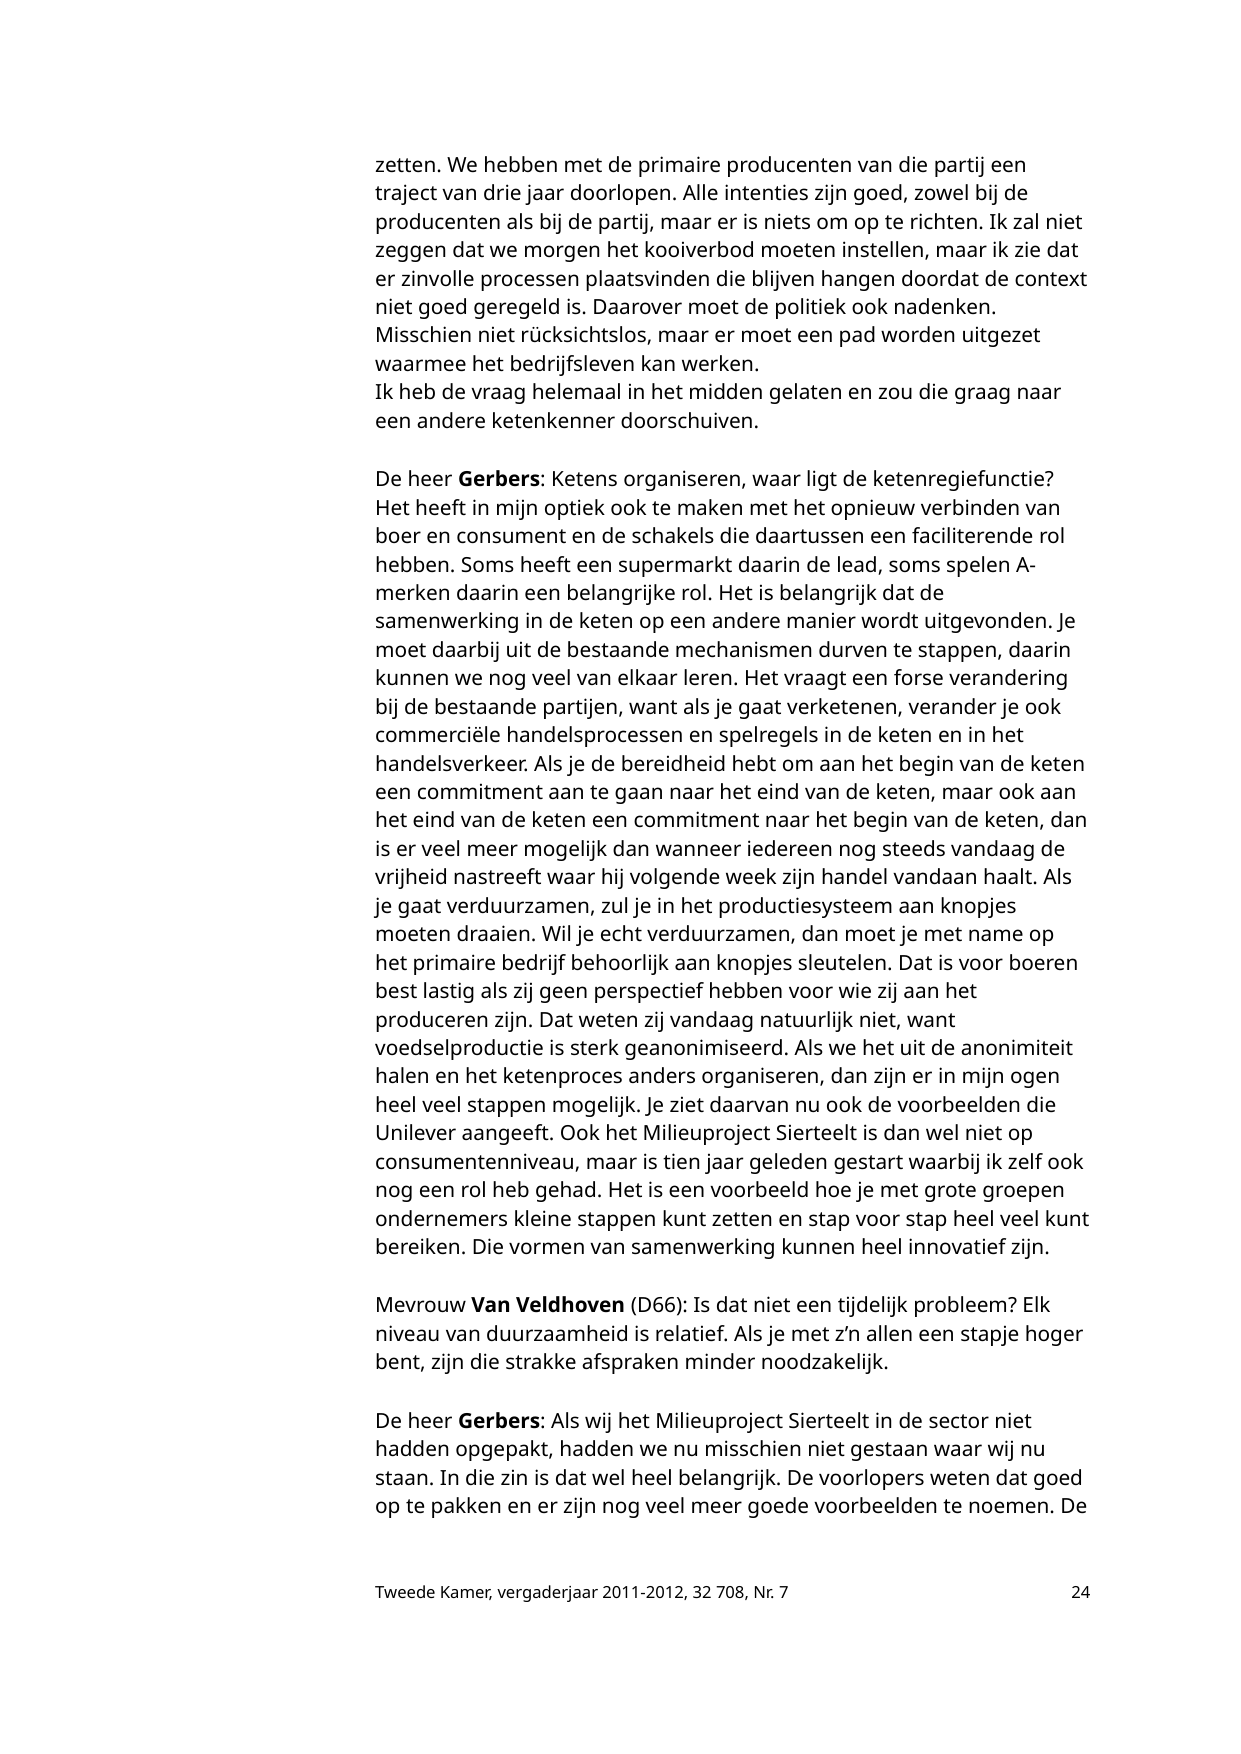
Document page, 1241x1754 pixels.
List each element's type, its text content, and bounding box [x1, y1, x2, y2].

text Mevrouw Van Veldhoven (D66): Is dat niet een tijdelijk probleem? Elk niveau van duurzaamheid is relatief. Als je met z’n allen een stapje hoger bent, zijn die strakke afspraken minder noodzakelijk. [375, 1291, 1090, 1376]
text De heer Gerbers: Ketens organiseren, waar ligt de ketenregiefunctie? Het heeft in mijn optiek ook te maken met het opnieuw verbinden van boer en consument en de schakels die daartussen een faciliterende rol hebben. Soms heeft een supermarkt daarin de lead, soms spelen A-merken daarin een belangrijke rol. Het is belangrijk dat de samenwerking in de keten op een andere manier wordt uitgevonden. Je moet daarbij uit de bestaande mechanismen durven te stappen, daarin kunnen we nog veel van elkaar leren. Het vraagt een forse verandering bij de bestaande partijen, want als je gaat verketenen, verander je ook commerciële handelsprocessen en spelregels in de keten en in het handelsverkeer. Als je de bereidheid hebt om aan het begin van de keten een commitment aan te gaan naar het eind van de keten, maar ook aan het eind van de keten een commitment naar het begin van de keten, dan is er veel meer mogelijk dan wanneer iedereen nog steeds vandaag de vrijheid nastreeft waar hij volgende week zijn handel vandaan haalt. Als je gaat verduurzamen, zul je in het productiesysteem aan knopjes moeten draaien. Wil je echt verduurzamen, dan moet je met name op het primaire bedrijf behoorlijk aan knopjes sleutelen. Dat is voor boeren best lastig als zij geen perspectief hebben voor wie zij aan het produceren zijn. Dat weten zij vandaag natuurlijk niet, want voedselproductie is sterk geanonimiseerd. Als we het uit de anonimiteit halen en het ketenproces anders organiseren, dan zijn er in mijn ogen heel veel stappen mogelijk. Je ziet daarvan nu ook de voorbeelden die Unilever aangeeft. Ook het Milieuproject Sierteelt is dan wel niet op consumentenniveau, maar is tien jaar geleden gestart waarbij ik zelf ook nog een rol heb gehad. Het is een voorbeeld hoe je met grote groepen ondernemers kleine stappen kunt zetten en stap voor stap heel veel kunt bereiken. Die vormen van samenwerking kunnen heel innovatief zijn. [375, 464, 1090, 1261]
text zetten. We hebben met de primaire producenten van die partij een traject van drie jaar doorlopen. Alle intenties zijn goed, zowel bij de producenten als bij de partij, maar er is niets om op te richten. Ik zal niet zeggen dat we morgen het kooiverbod moeten instellen, maar ik zie dat er zinvolle processen plaatsvinden die blijven hangen doordat de context niet goed geregeld is. Daarover moet de politiek ook nadenken. Misschien niet rücksichtslos, maar er moet een pad worden uitgezet waarmee het bedrijfsleven kan werken. [375, 150, 1090, 377]
text De heer Gerbers: Als wij het Milieuproject Sierteelt in de sector niet hadden opgepakt, hadden we nu misschien niet gestaan waar wij nu staan. In die zin is dat wel heel belangrijk. De voorlopers weten dat goed op te pakken en er zijn nog veel meer goede voorbeelden te noemen. De [375, 1406, 1090, 1520]
text Ik heb de vraag helemaal in het midden gelaten en zou die graag naar een andere ketenkenner doorschuiven. [375, 377, 1090, 434]
